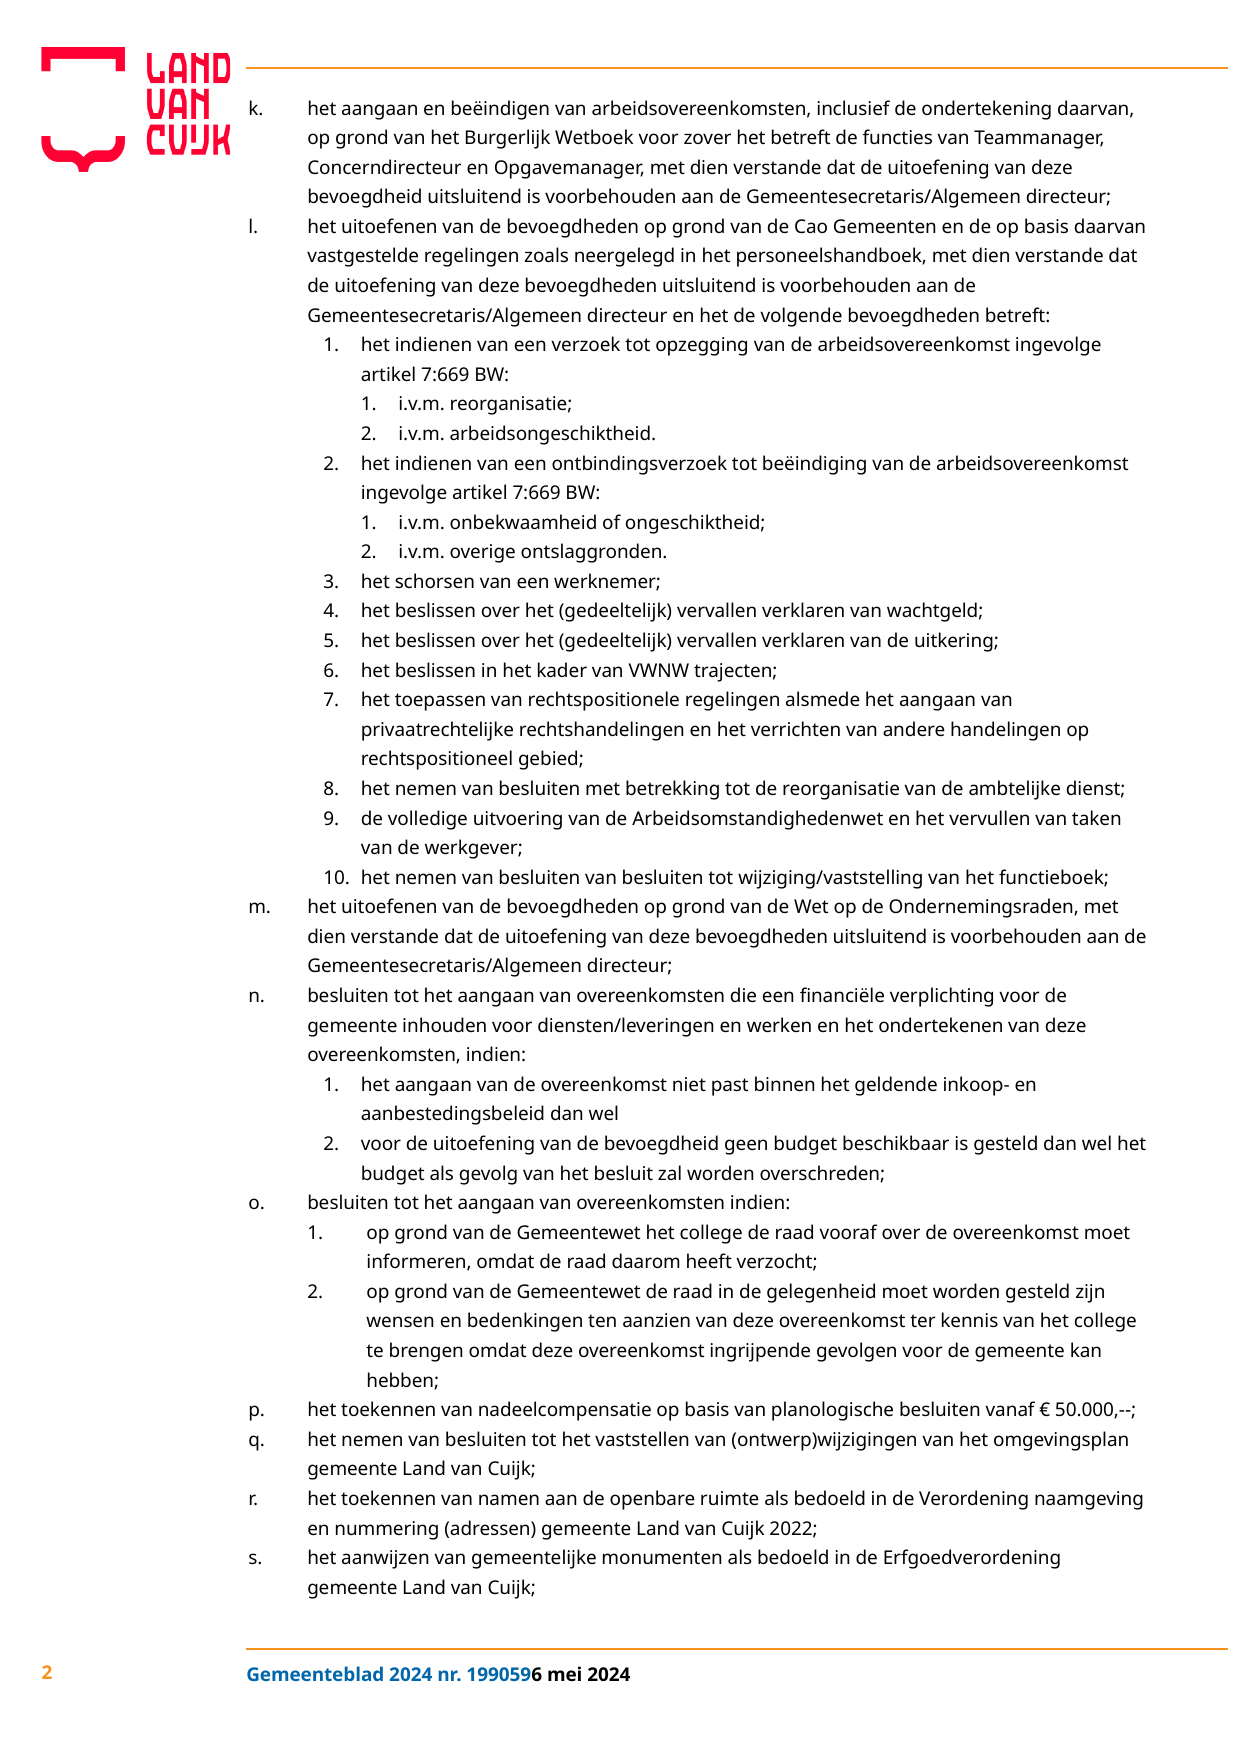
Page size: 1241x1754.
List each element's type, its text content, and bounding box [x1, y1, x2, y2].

list op grond van de Gemeentewet de raad in de gelegenheid moet worden gesteld zijn wensen en bedenkingen ten aanzien van deze overeenkomst ter kennis van het college te brengen omdat deze overeenkomst ingrijpende gevolgen voor de gemeente kan hebben; [307, 1278, 1152, 1393]
list besluiten tot het aangaan van overeenkomsten indien: [248, 1189, 1152, 1215]
list besluiten tot het aangaan van overeenkomsten die een financiële verplichting voor de gemeente inhouden voor diensten/leveringen en werken en het ondertekenen van deze overeenkomsten, indien: [248, 982, 1152, 1067]
list i.v.m. onbekwaamheid of ongeschiktheid; [361, 509, 1152, 535]
list de volledige uitvoering van de Arbeidsomstandighedenwet en het vervullen van taken van de werkgever; [323, 805, 1152, 860]
list het aangaan en beëindigen van arbeidsovereenkomsten, inclusief de ondertekening daarvan, op grond van het Burgerlijk Wetboek voor zover het betreft de functies van Teammanager, Concerndirecteur en Opgavemanager, met dien verstande dat de uitoefening van deze bevoegdheid uitsluitend is voorbehouden aan de Gemeentesecretaris/Algemeen directeur; [248, 95, 1152, 209]
list het schorsen van een werknemer; [323, 568, 1152, 594]
list het indienen van een ontbindingsverzoek tot beëindiging van de arbeidsovereenkomst ingevolge artikel 7:669 BW: [323, 450, 1152, 505]
list op grond van de Gemeentewet het college de raad vooraf over de overeenkomst moet informeren, omdat de raad daarom heeft verzocht; [307, 1219, 1152, 1274]
list het nemen van besluiten van besluiten tot wijziging/vaststelling van het functieboek; [323, 864, 1152, 890]
list het uitoefenen van de bevoegdheden op grond van de Cao Gemeenten en de op basis daarvan vastgestelde regelingen zoals neergelegd in het personeelshandboek, met dien verstande dat de uitoefening van deze bevoegdheden uitsluitend is voorbehouden aan de Gemeentesecretaris/Algemeen directeur en het de volgende bevoegdheden betreft: [248, 213, 1152, 328]
list het aanwijzen van gemeentelijke monumenten als bedoeld in de Erfgoedverordening gemeente Land van Cuijk; [248, 1544, 1152, 1600]
list het toekennen van namen aan de openbare ruimte als bedoeld in de Verordening naamgeving en nummering (adressen) gemeente Land van Cuijk 2022; [248, 1485, 1152, 1541]
list i.v.m. reorganisatie; [361, 391, 1152, 416]
list het uitoefenen van de bevoegdheden op grond van de Wet op de Ondernemingsraden, met dien verstande dat de uitoefening van deze bevoegdheden uitsluitend is voorbehouden aan de Gemeentesecretaris/Algemeen directeur; [248, 893, 1152, 978]
list het nemen van besluiten tot het vaststellen van (ontwerp)wijzigingen van het omgevingsplan gemeente Land van Cuijk; [248, 1426, 1152, 1481]
list het toepassen van rechtspositionele regelingen alsmede het aangaan van privaatrechtelijke rechtshandelingen en het verrichten van andere handelingen op rechtspositioneel gebied; [323, 686, 1152, 771]
list i.v.m. arbeidsongeschiktheid. [361, 420, 1152, 446]
list het toekennen van nadeelcompensatie op basis van planologische besluiten vanaf € 50.000,--; [248, 1396, 1152, 1422]
list het beslissen in het kader van VWNW trajecten; [323, 657, 1152, 683]
list het nemen van besluiten met betrekking tot de reorganisatie van de ambtelijke dienst; [323, 775, 1152, 801]
list het indienen van een verzoek tot opzegging van de arbeidsovereenkomst ingevolge artikel 7:669 BW: [323, 331, 1152, 387]
list voor de uitoefening van de bevoegdheid geen budget beschikbaar is gesteld dan wel het budget als gevolg van het besluit zal worden overschreden; [323, 1130, 1152, 1186]
picture [41, 47, 231, 172]
list het beslissen over het (gedeeltelijk) vervallen verklaren van wachtgeld; [323, 598, 1152, 623]
list i.v.m. overige ontslaggronden. [361, 538, 1152, 564]
list het aangaan van de overeenkomst niet past binnen het geldende inkoop- en aanbestedingsbeleid dan wel [323, 1071, 1152, 1126]
list het beslissen over het (gedeeltelijk) vervallen verklaren van de uitkering; [323, 627, 1152, 653]
